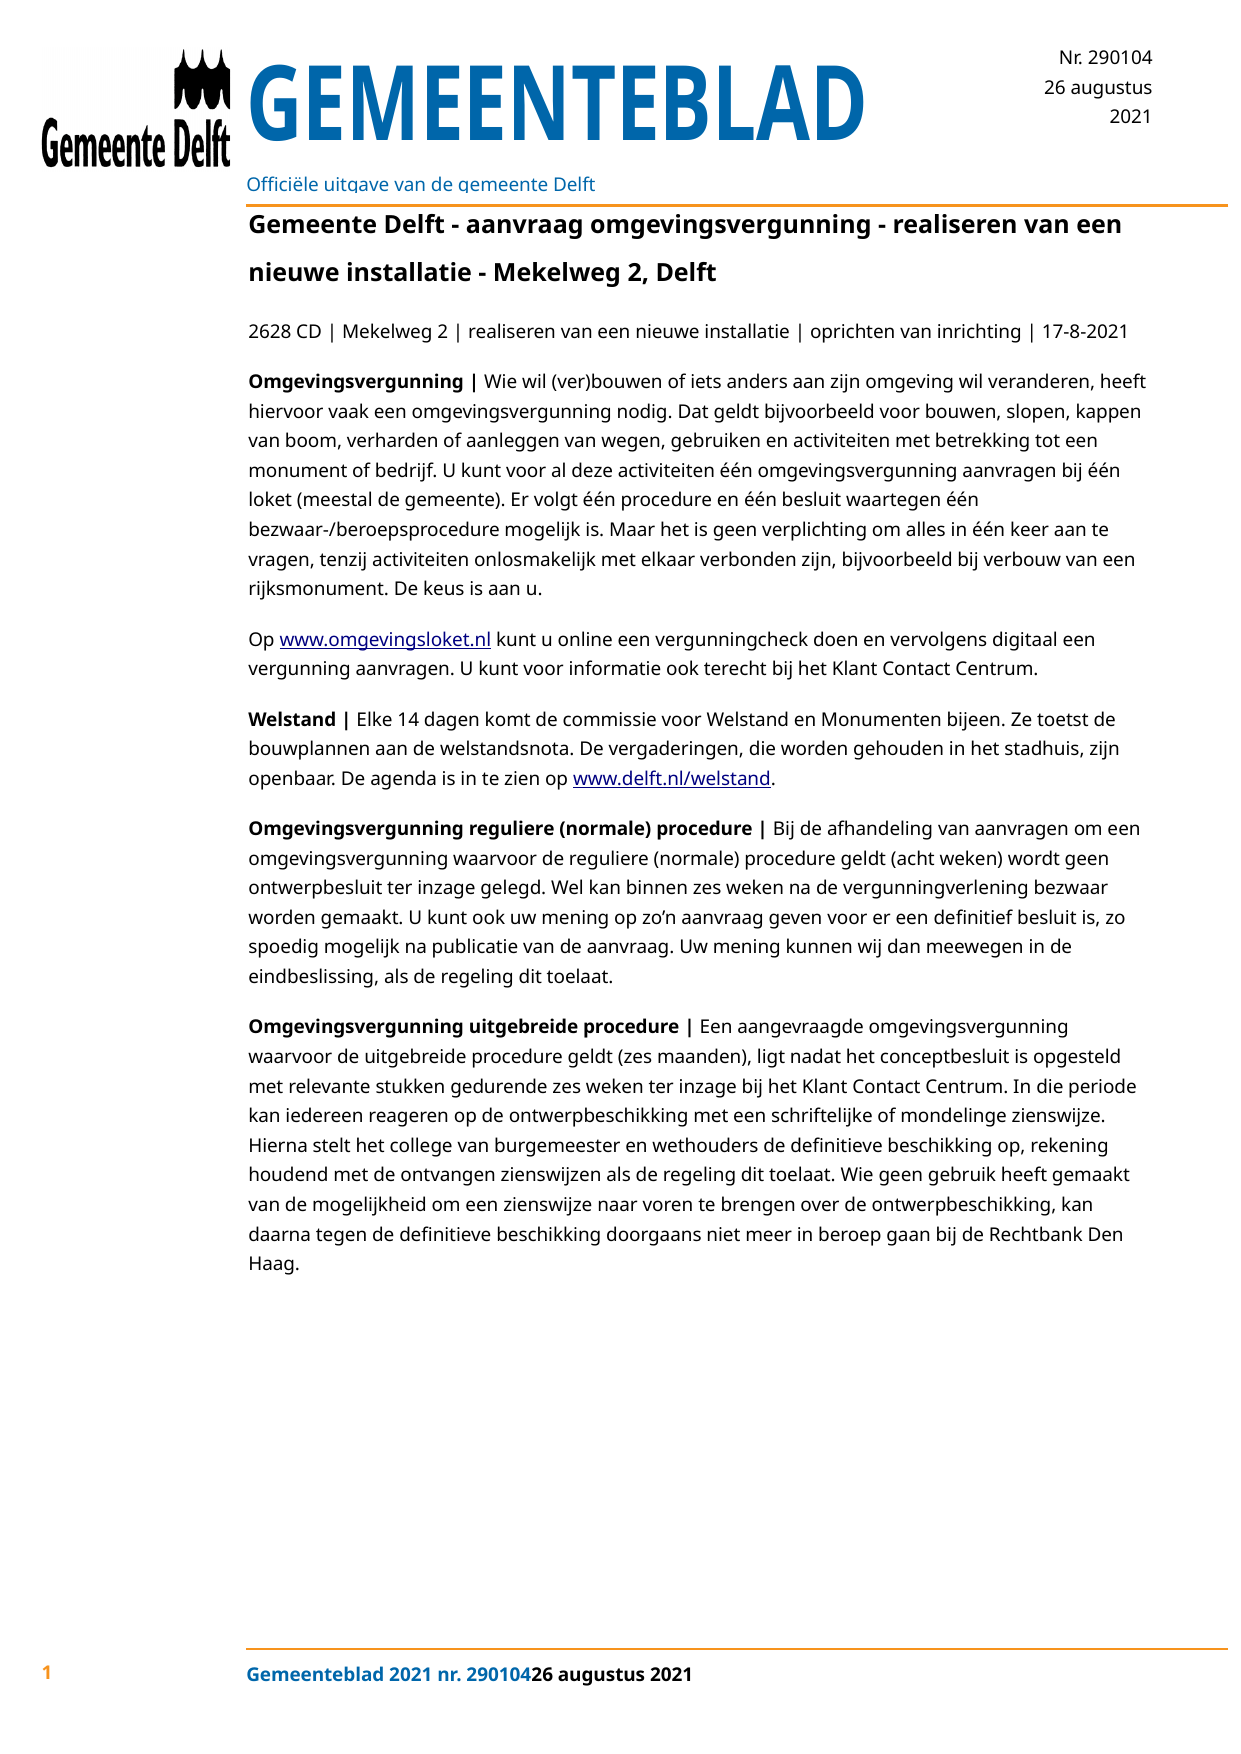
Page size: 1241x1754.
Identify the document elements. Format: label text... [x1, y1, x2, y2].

text Gemeente Delft - aanvraag omgevingsvergunning - realiseren van een nieuwe installatie - Mekelweg 2, Delft [248, 207, 1152, 288]
text Op www.omgevingsloket.nl kunt u online een vergunningcheck doen en vervolgens digitaal een vergunning aanvragen. U kunt voor informatie ook terecht bij het Klant Contact Centrum. [248, 626, 1152, 681]
text Omgevingsvergunning uitgebreide procedure | Een aangevraagde omgevingsvergunning waarvoor de uitgebreide procedure geldt (zes maanden), ligt nadat het conceptbesluit is opgesteld met relevante stukken gedurende zes weken ter inzage bij het Klant Contact Centrum. In die periode kan iedereen reageren op de ontwerpbeschikking met een schriftelijke of mondelinge zienswijze. Hierna stelt het college van burgemeester en wethouders de definitieve beschikking op, rekening houdend met de ontvangen zienswijzen als de regeling dit toelaat. Wie geen gebruik heeft gemaakt van de mogelijkheid om een zienswijze naar voren te brengen over de ontwerpbeschikking, kan daarna tegen de definitieve beschikking doorgaans niet meer in beroep gaan bij de Rechtbank Den Haag. [248, 1014, 1152, 1276]
picture [41, 47, 231, 172]
text Omgevingsvergunning reguliere (normale) procedure | Bij de afhandeling van aanvragen om een omgevingsvergunning waarvoor de reguliere (normale) procedure geldt (acht weken) wordt geen ontwerpbesluit ter inzage gelegd. Wel kan binnen zes weken na de vergunningverlening bezwaar worden gemaakt. U kunt ook uw mening op zo’n aanvraag geven voor er een definitief besluit is, zo spoedig mogelijk na publicatie van de aanvraag. Uw mening kunnen wij dan meewegen in de eindbeslissing, als de regeling dit toelaat. [248, 815, 1152, 989]
text Welstand | Elke 14 dagen komt de commissie voor Welstand en Monumenten bijeen. Ze toetst de bouwplannen aan de welstandsnota. De vergaderingen, die worden gehouden in het stadhuis, zijn openbaar. De agenda is in te zien op www.delft.nl/welstand. [248, 706, 1152, 791]
text Omgevingsvergunning | Wie wil (ver)bouwen of iets anders aan zijn omgeving wil veranderen, heeft hiervoor vaak een omgevingsvergunning nodig. Dat geldt bijvoorbeeld voor bouwen, slopen, kappen van boom, verharden of aanleggen van wegen, gebruiken en activiteiten met betrekking tot een monument of bedrijf. U kunt voor al deze activiteiten één omgevingsvergunning aanvragen bij één loket (meestal de gemeente). Er volgt één procedure en één besluit waartegen één bezwaar-/beroepsprocedure mogelijk is. Maar het is geen verplichting om alles in één keer aan te vragen, tenzij activiteiten onlosmakelijk met elkaar verbonden zijn, bijvoorbeeld bij verbouw van een rijksmonument. De keus is aan u. [248, 368, 1152, 601]
text 2628 CD | Mekelweg 2 | realiseren van een nieuwe installatie | oprichten van inrichting | 17-8-2021 [248, 318, 1152, 344]
